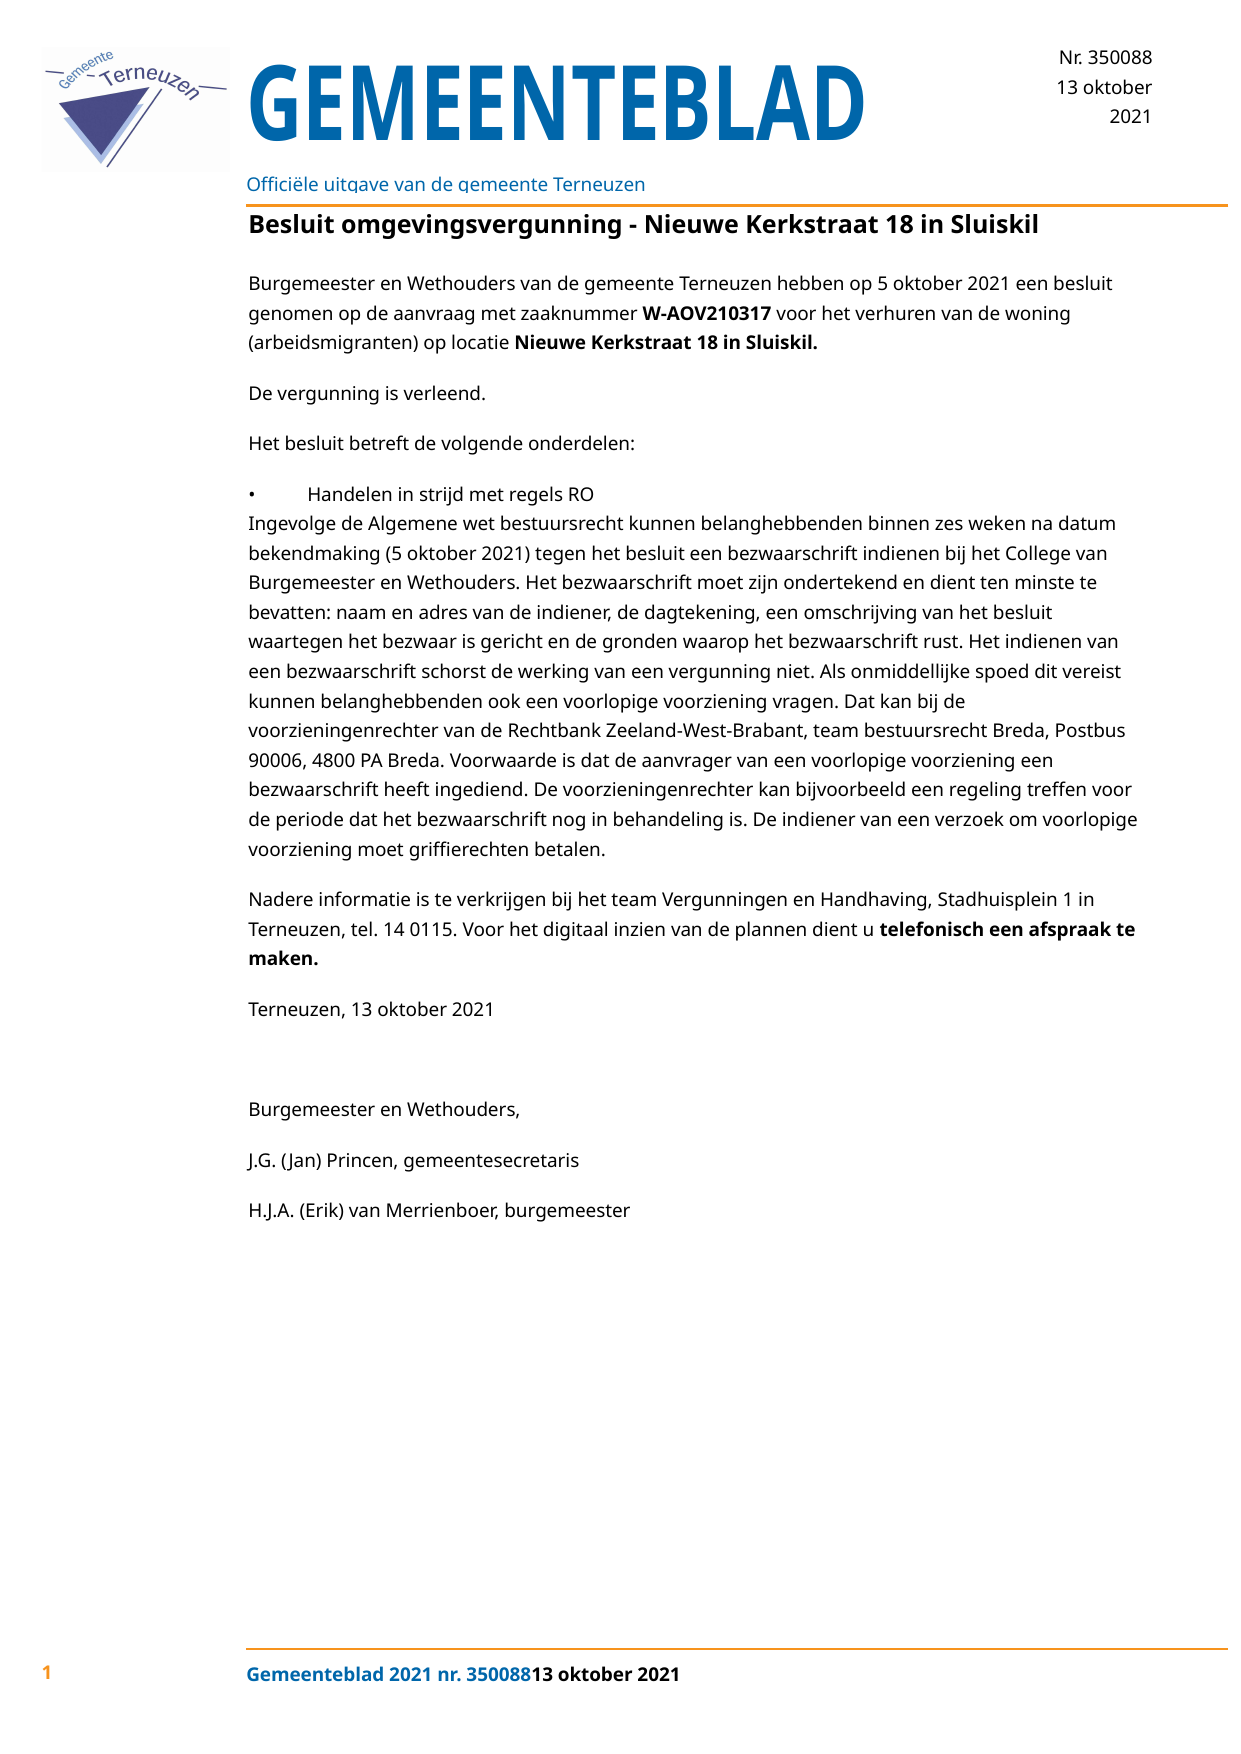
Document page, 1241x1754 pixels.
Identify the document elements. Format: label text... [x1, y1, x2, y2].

text J.G. (Jan) Princen, gemeentesecretaris [248, 1147, 1152, 1173]
text Het besluit betreft de volgende onderdelen: [248, 430, 1152, 456]
text Terneuzen, 13 oktober 2021 [248, 996, 1152, 1021]
text H.J.A. (Erik) van Merrienboer, burgemeester [248, 1197, 1152, 1223]
text Burgemeester en Wethouders van de gemeente Terneuzen hebben op 5 oktober 2021 een besluit genomen op de aanvraag met zaaknummer W-AOV210317 voor het verhuren van de woning (arbeidsmigranten) op locatie Nieuwe Kerkstraat 18 in Sluiskil. [248, 270, 1152, 355]
list Handelen in strijd met regels RO [248, 481, 1152, 506]
text De vergunning is verleend. [248, 380, 1152, 406]
picture [41, 47, 231, 172]
text Burgemeester en Wethouders, [248, 1097, 1152, 1122]
text Ingevolge de Algemene wet bestuursrecht kunnen belanghebbenden binnen zes weken na datum bekendmaking (5 oktober 2021) tegen het besluit een bezwaarschrift indienen bij het College van Burgemeester en Wethouders. Het bezwaarschrift moet zijn ondertekend en dient ten minste te bevatten: naam en adres van de indiener, de dagtekening, een omschrijving van het besluit waartegen het bezwaar is gericht en de gronden waarop het bezwaarschrift rust. Het indienen van een bezwaarschrift schorst de werking van een vergunning niet. Als onmiddellijke spoed dit vereist kunnen belanghebbenden ook een voorlopige voorziening vragen. Dat kan bij de voorzieningenrechter van de Rechtbank Zeeland-West-Brabant, team bestuursrecht Breda, Postbus 90006, 4800 PA Breda. Voorwaarde is dat de aanvrager van een voorlopige voorziening een bezwaarschrift heeft ingediend. De voorzieningenrechter kan bijvoorbeeld een regeling treffen voor de periode dat het bezwaarschrift nog in behandeling is. De indiener van een verzoek om voorlopige voorziening moet griffierechten betalen. [248, 510, 1152, 861]
text Besluit omgevingsvergunning - Nieuwe Kerkstraat 18 in Sluiskil [248, 207, 1152, 241]
text Nadere informatie is te verkrijgen bij het team Vergunningen en Handhaving, Stadhuisplein 1 in Terneuzen, tel. 14 0115. Voor het digitaal inzien van de plannen dient u telefonisch een afspraak te maken. [248, 886, 1152, 971]
